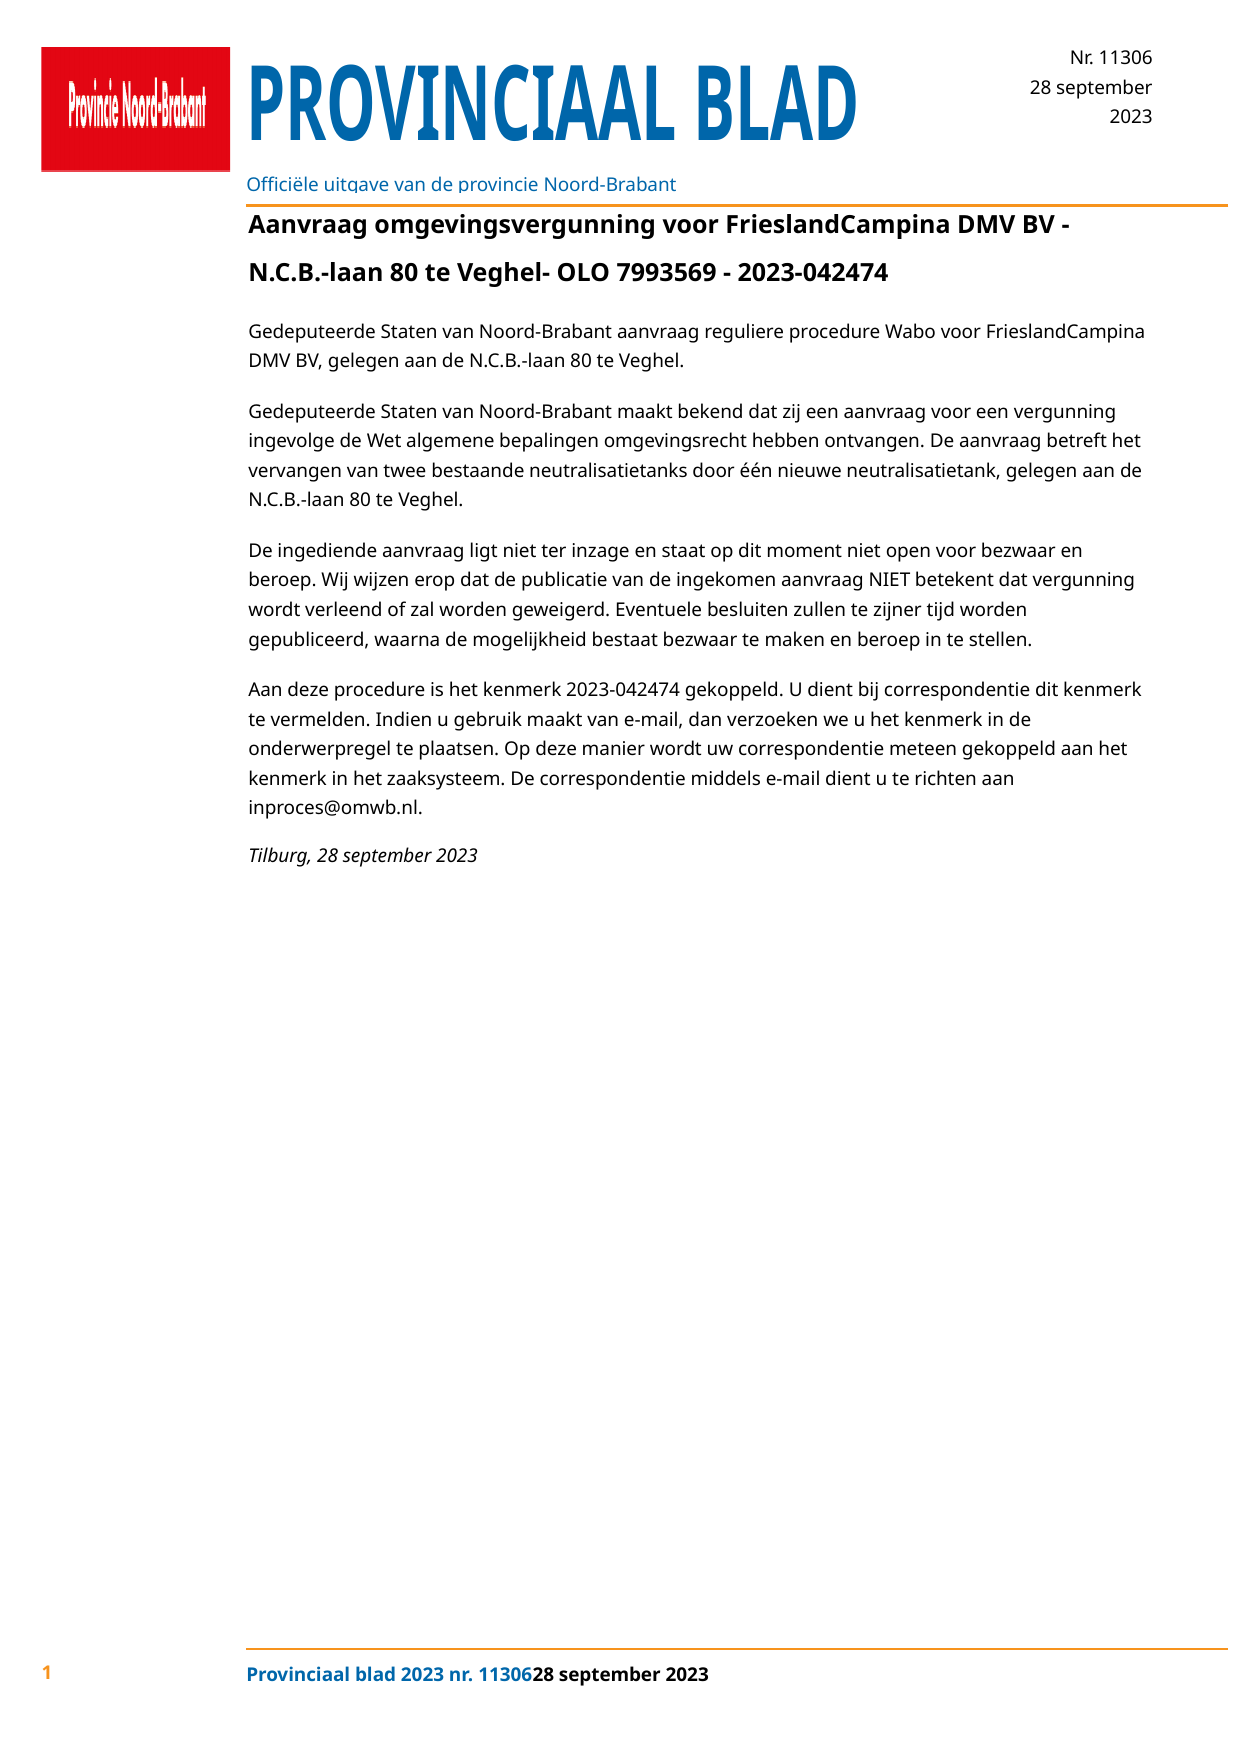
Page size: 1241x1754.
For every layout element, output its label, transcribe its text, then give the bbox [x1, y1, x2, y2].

text De ingediende aanvraag ligt niet ter inzage en staat op dit moment niet open voor bezwaar en beroep. Wij wijzen erop dat de publicatie van de ingekomen aanvraag NIET betekent dat vergunning wordt verleend of zal worden geweigerd. Eventuele besluiten zullen te zijner tijd worden gepubliceerd, waarna de mogelijkheid bestaat bezwaar te maken en beroep in te stellen. [248, 537, 1152, 652]
text Gedeputeerde Staten van Noord-Brabant aanvraag reguliere procedure Wabo voor FrieslandCampina DMV BV, gelegen aan de N.C.B.-laan 80 te Veghel. [248, 318, 1152, 373]
text Tilburg, 28 september 2023 [248, 842, 1152, 868]
text Aanvraag omgevingsvergunning voor FrieslandCampina DMV BV - N.C.B.-laan 80 te Veghel- OLO 7993569 - 2023-042474 [248, 207, 1152, 288]
picture [41, 47, 231, 172]
text Aan deze procedure is het kenmerk 2023-042474 gekoppeld. U dient bij correspondentie dit kenmerk te vermelden. Indien u gebruik maakt van e-mail, dan verzoeken we u het kenmerk in de onderwerpregel te plaatsen. Op deze manier wordt uw correspondentie meteen gekoppeld aan het kenmerk in het zaaksysteem. De correspondentie middels e-mail dient u te richten aan inproces@omwb.nl. [248, 676, 1152, 820]
text Gedeputeerde Staten van Noord-Brabant maakt bekend dat zij een aanvraag voor een vergunning ingevolge de Wet algemene bepalingen omgevingsrecht hebben ontvangen. De aanvraag betreft het vervangen van twee bestaande neutralisatietanks door één nieuwe neutralisatietank, gelegen aan de N.C.B.-laan 80 te Veghel. [248, 398, 1152, 512]
